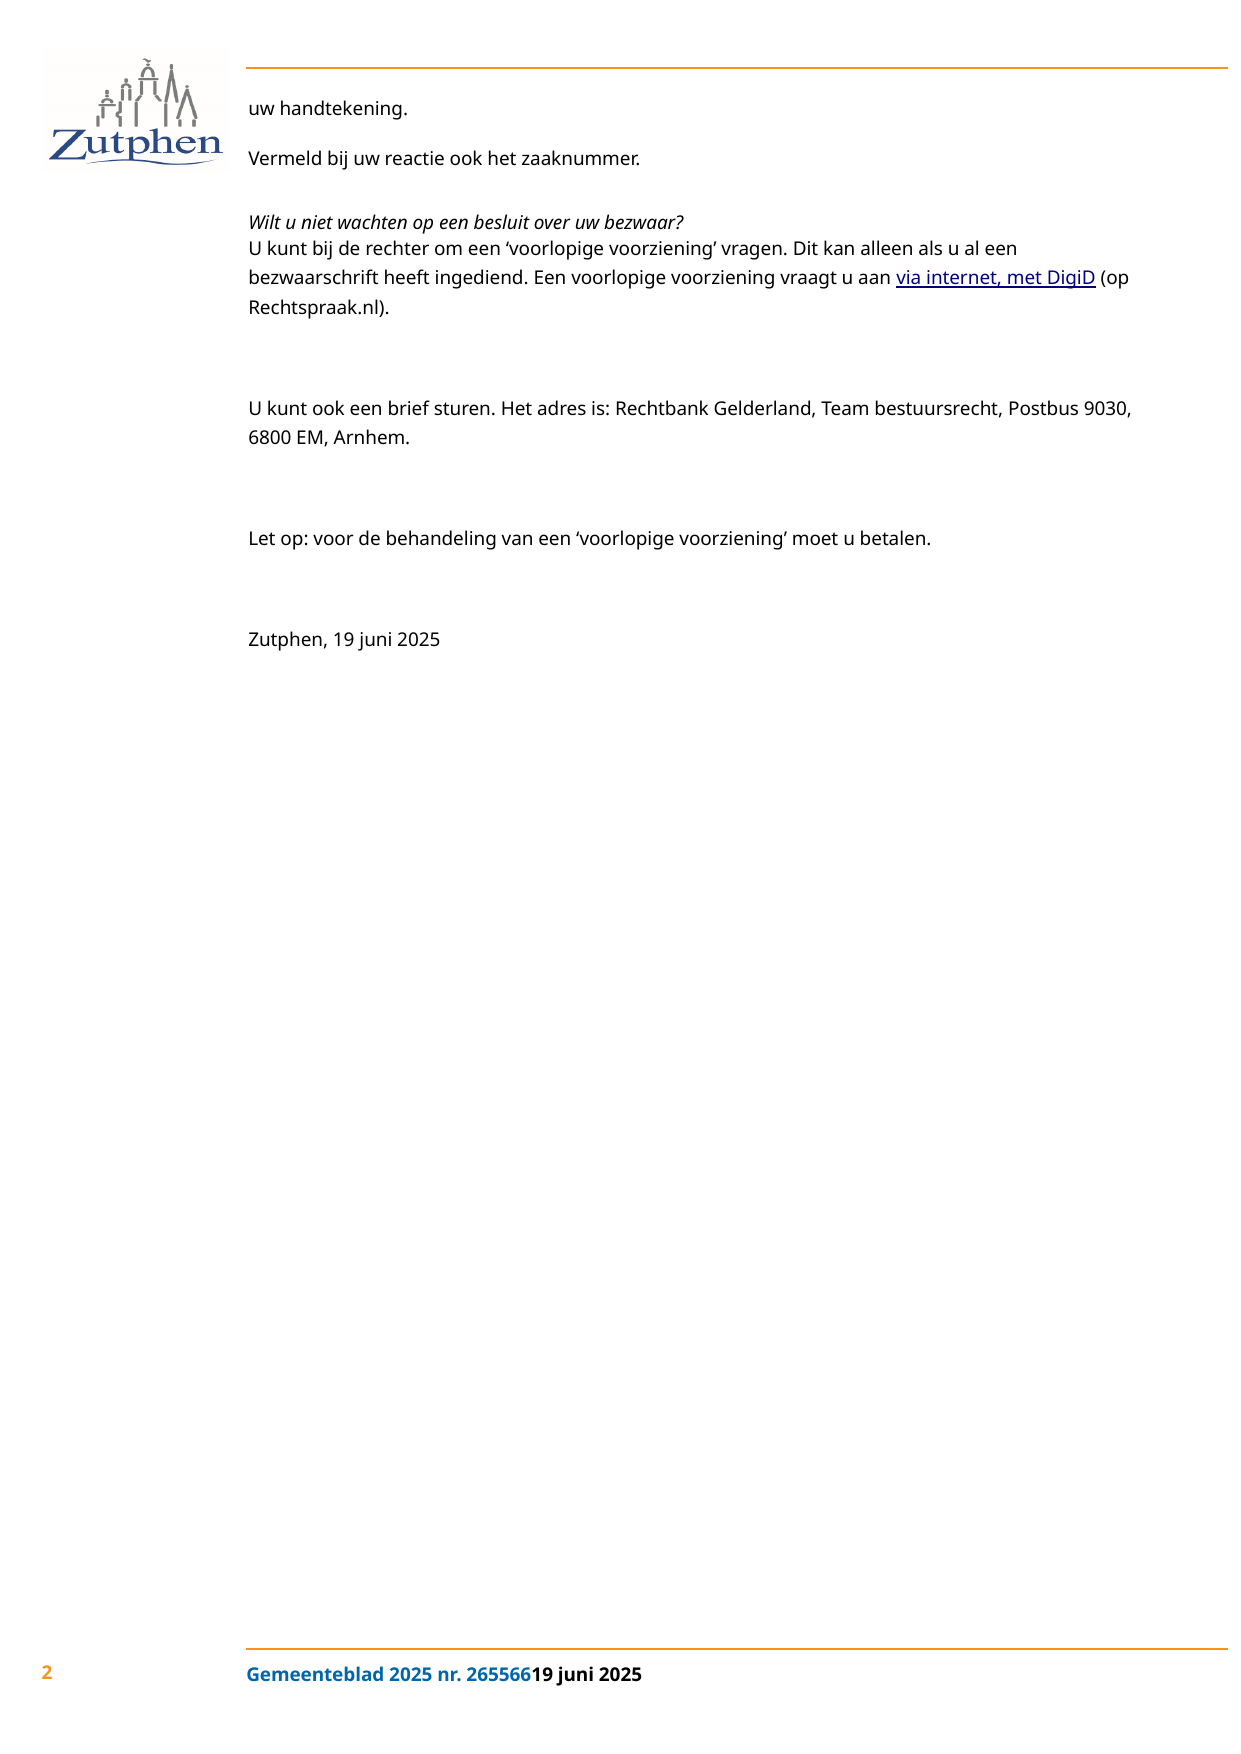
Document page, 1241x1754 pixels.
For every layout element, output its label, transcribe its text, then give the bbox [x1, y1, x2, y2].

picture [41, 47, 231, 172]
text Zutphen, 19 juni 2025 [248, 626, 1152, 652]
text Let op: voor de behandeling van een ‘voorlopige voorziening’ moet u betalen. [248, 525, 1152, 551]
text U kunt ook een brief sturen. Het adres is: Rechtbank Gelderland, Team bestuursrecht, Postbus 9030, 6800 EM, Arnhem. [248, 395, 1152, 450]
text uw handtekening. [248, 95, 1152, 121]
text Wilt u niet wachten op een besluit over uw bezwaar? [248, 209, 1152, 235]
text Vermeld bij uw reactie ook het zaaknummer. [248, 145, 1152, 171]
text U kunt bij de rechter om een ‘voorlopige voorziening’ vragen. Dit kan alleen als u al een bezwaarschrift heeft ingediend. Een voorlopige voorziening vraagt u aan via internet, met DigiD (op Rechtspraak.nl). [248, 235, 1152, 320]
